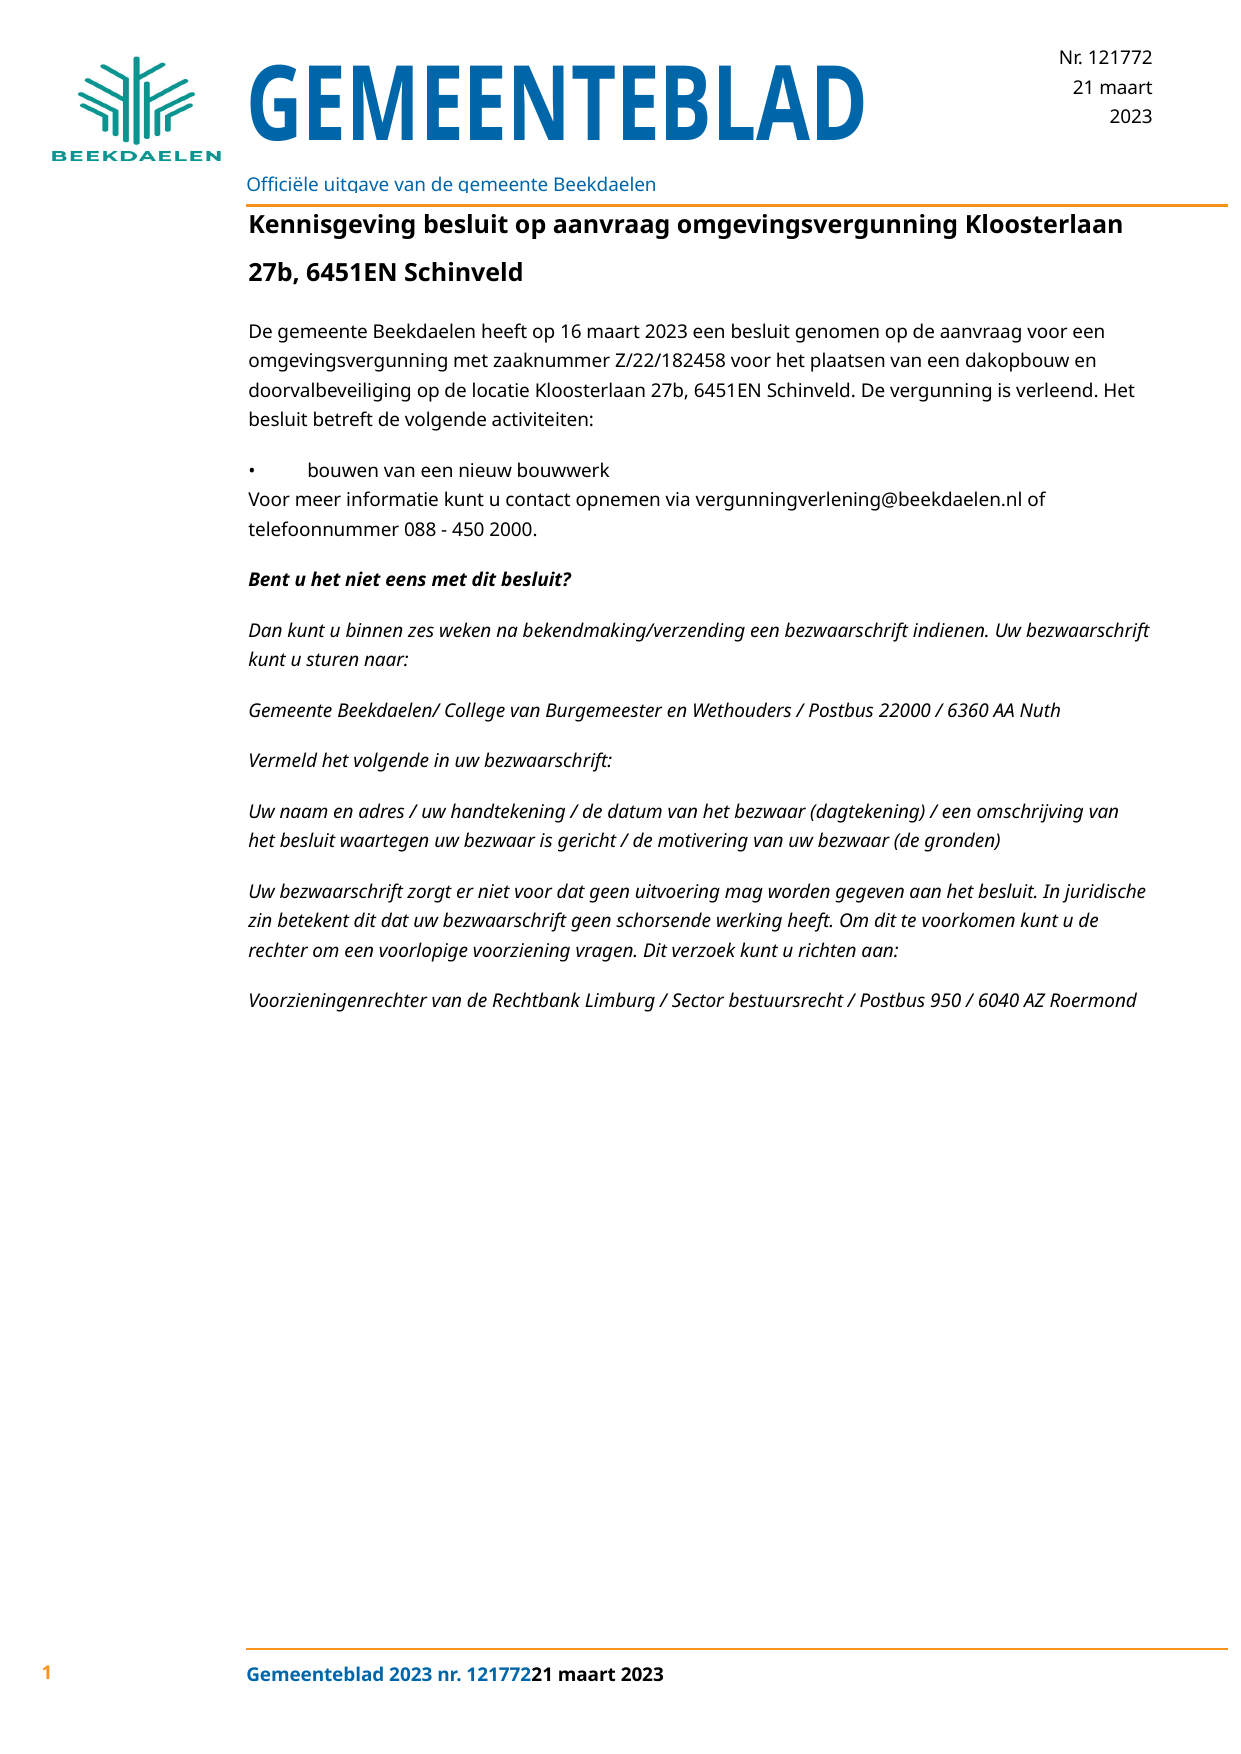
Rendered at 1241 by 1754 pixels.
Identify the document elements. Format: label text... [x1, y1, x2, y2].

text De gemeente Beekdaelen heeft op 16 maart 2023 een besluit genomen op de aanvraag voor een omgevingsvergunning met zaaknummer Z/22/182458 voor het plaatsen van een dakopbouw en doorvalbeveiliging op de locatie Kloosterlaan 27b, 6451EN Schinveld. De vergunning is verleend. Het besluit betreft de volgende activiteiten: [248, 318, 1152, 432]
list bouwen van een nieuw bouwwerk [248, 457, 1152, 483]
text Voorzieningenrechter van de Rechtbank Limburg / Sector bestuursrecht / Postbus 950 / 6040 AZ Roermond [248, 987, 1152, 1013]
text Vermeld het volgende in uw bezwaarschrift: [248, 747, 1152, 773]
text Dan kunt u binnen zes weken na bekendmaking/verzending een bezwaarschrift indienen. Uw bezwaarschrift kunt u sturen naar: [248, 617, 1152, 672]
text Kennisgeving besluit op aanvraag omgevingsvergunning Kloosterlaan 27b, 6451EN Schinveld [248, 207, 1152, 288]
text Uw naam en adres / uw handtekening / de datum van het bezwaar (dagtekening) / een omschrijving van het besluit waartegen uw bezwaar is gericht / de motivering van uw bezwaar (de gronden) [248, 798, 1152, 853]
text Uw bezwaarschrift zorgt er niet voor dat geen uitvoering mag worden gegeven aan het besluit. In juridische zin betekent dit dat uw bezwaarschrift geen schorsende werking heeft. Om dit te voorkomen kunt u de rechter om een voorlopige voorziening vragen. Dit verzoek kunt u richten aan: [248, 878, 1152, 963]
text Voor meer informatie kunt u contact opnemen via vergunningverlening@beekdaelen.nl of telefoonnummer 088 - 450 2000. [248, 487, 1152, 542]
text Gemeente Beekdaelen/ College van Burgemeester en Wethouders / Postbus 22000 / 6360 AA Nuth [248, 697, 1152, 723]
text Bent u het niet eens met dit besluit? [248, 567, 1152, 592]
picture [41, 47, 231, 172]
